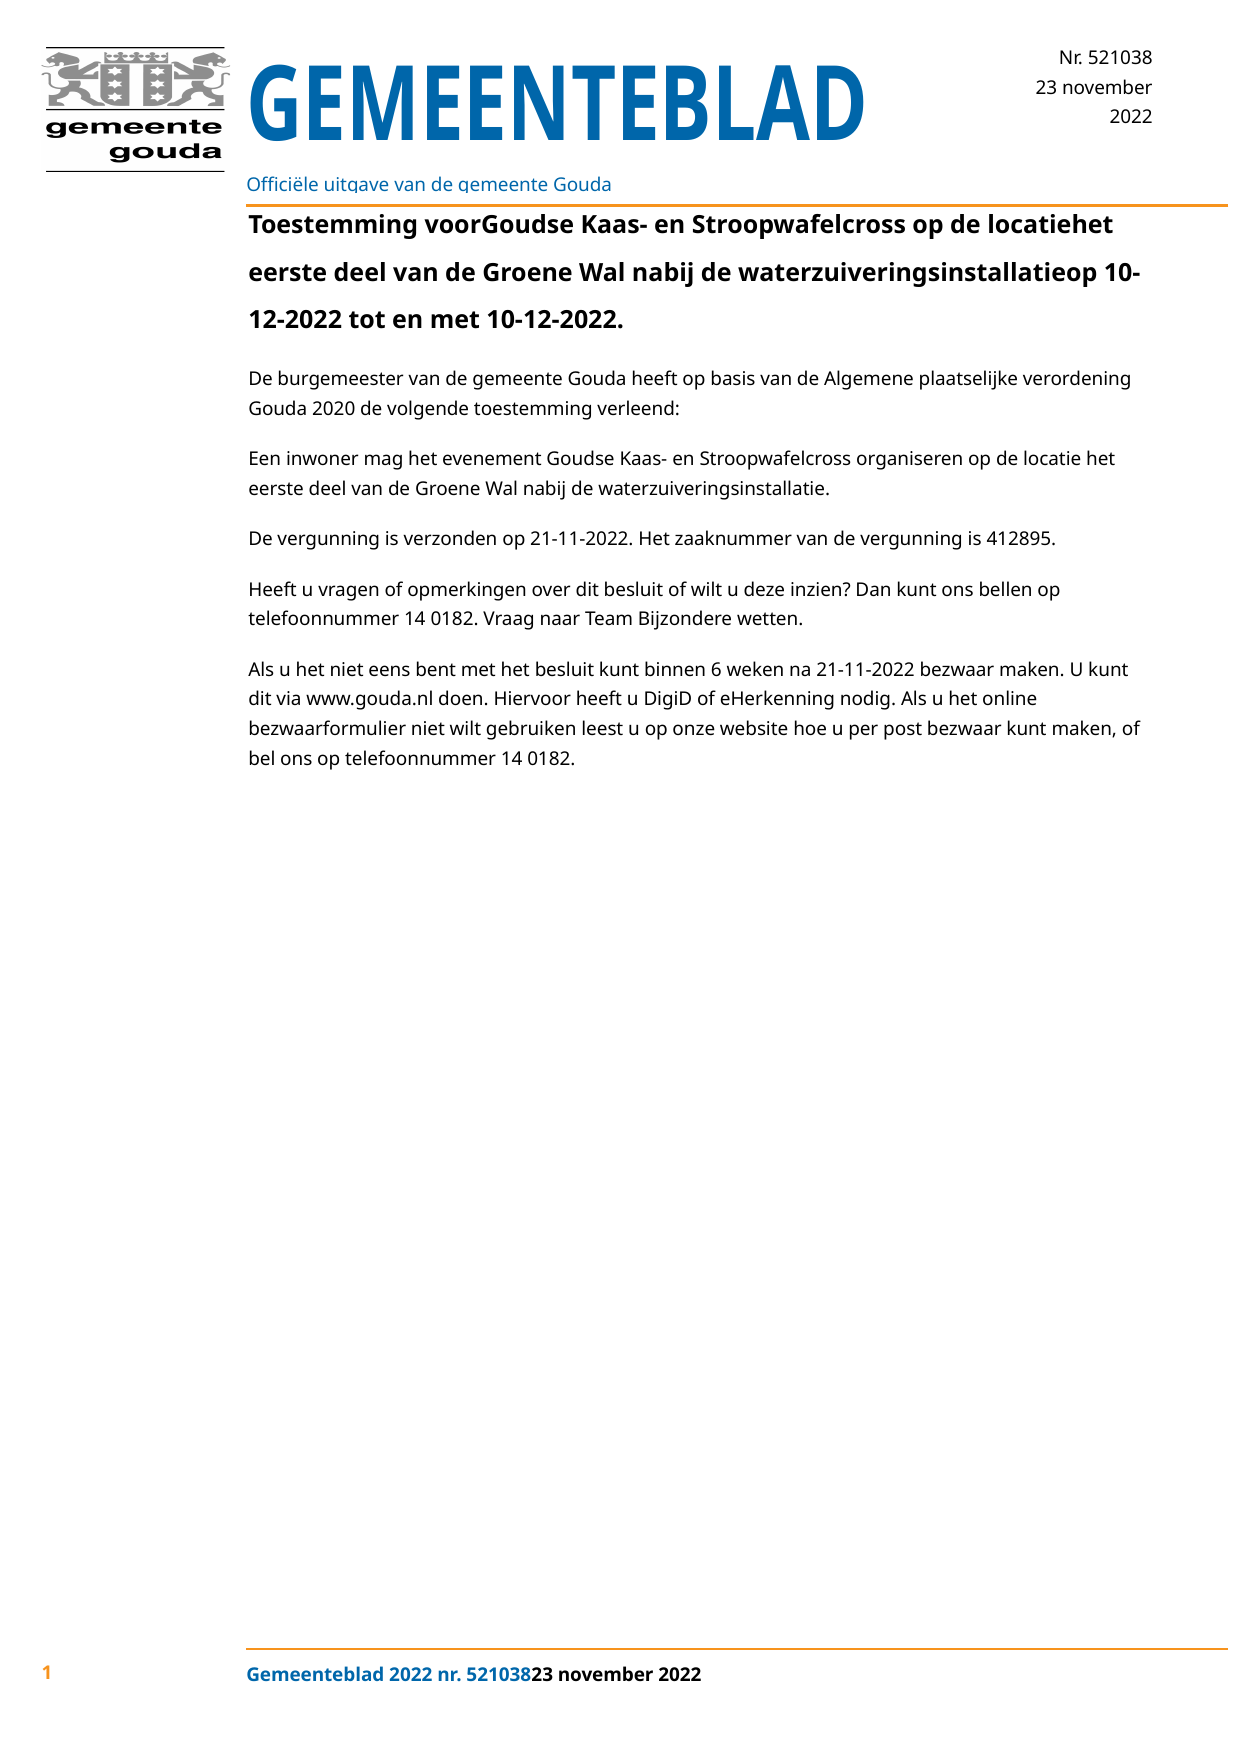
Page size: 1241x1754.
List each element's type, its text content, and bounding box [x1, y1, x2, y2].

text Een inwoner mag het evenement Goudse Kaas- en Stroopwafelcross organiseren op de locatie het eerste deel van de Groene Wal nabij de waterzuiveringsinstallatie. [248, 446, 1152, 501]
picture [41, 47, 231, 172]
text De vergunning is verzonden op 21-11-2022. Het zaaknummer van de vergunning is 412895. [248, 526, 1152, 551]
text Als u het niet eens bent met het besluit kunt binnen 6 weken na 21-11-2022 bezwaar maken. U kunt dit via www.gouda.nl doen. Hiervoor heeft u DigiD of eHerkenning nodig. Als u het online bezwaarformulier niet wilt gebruiken leest u op onze website hoe u per post bezwaar kunt maken, of bel ons op telefoonnummer 14 0182. [248, 656, 1152, 770]
text Heeft u vragen of opmerkingen over dit besluit of wilt u deze inzien? Dan kunt ons bellen op telefoonnummer 14 0182. Vraag naar Team Bijzondere wetten. [248, 576, 1152, 631]
text De burgemeester van de gemeente Gouda heeft op basis van de Algemene plaatselijke verordening Gouda 2020 de volgende toestemming verleend: [248, 366, 1152, 421]
text Toestemming voorGoudse Kaas- en Stroopwafelcross op de locatiehet eerste deel van de Groene Wal nabij de waterzuiveringsinstallatieop 10-12-2022 tot en met 10-12-2022. [248, 207, 1152, 336]
